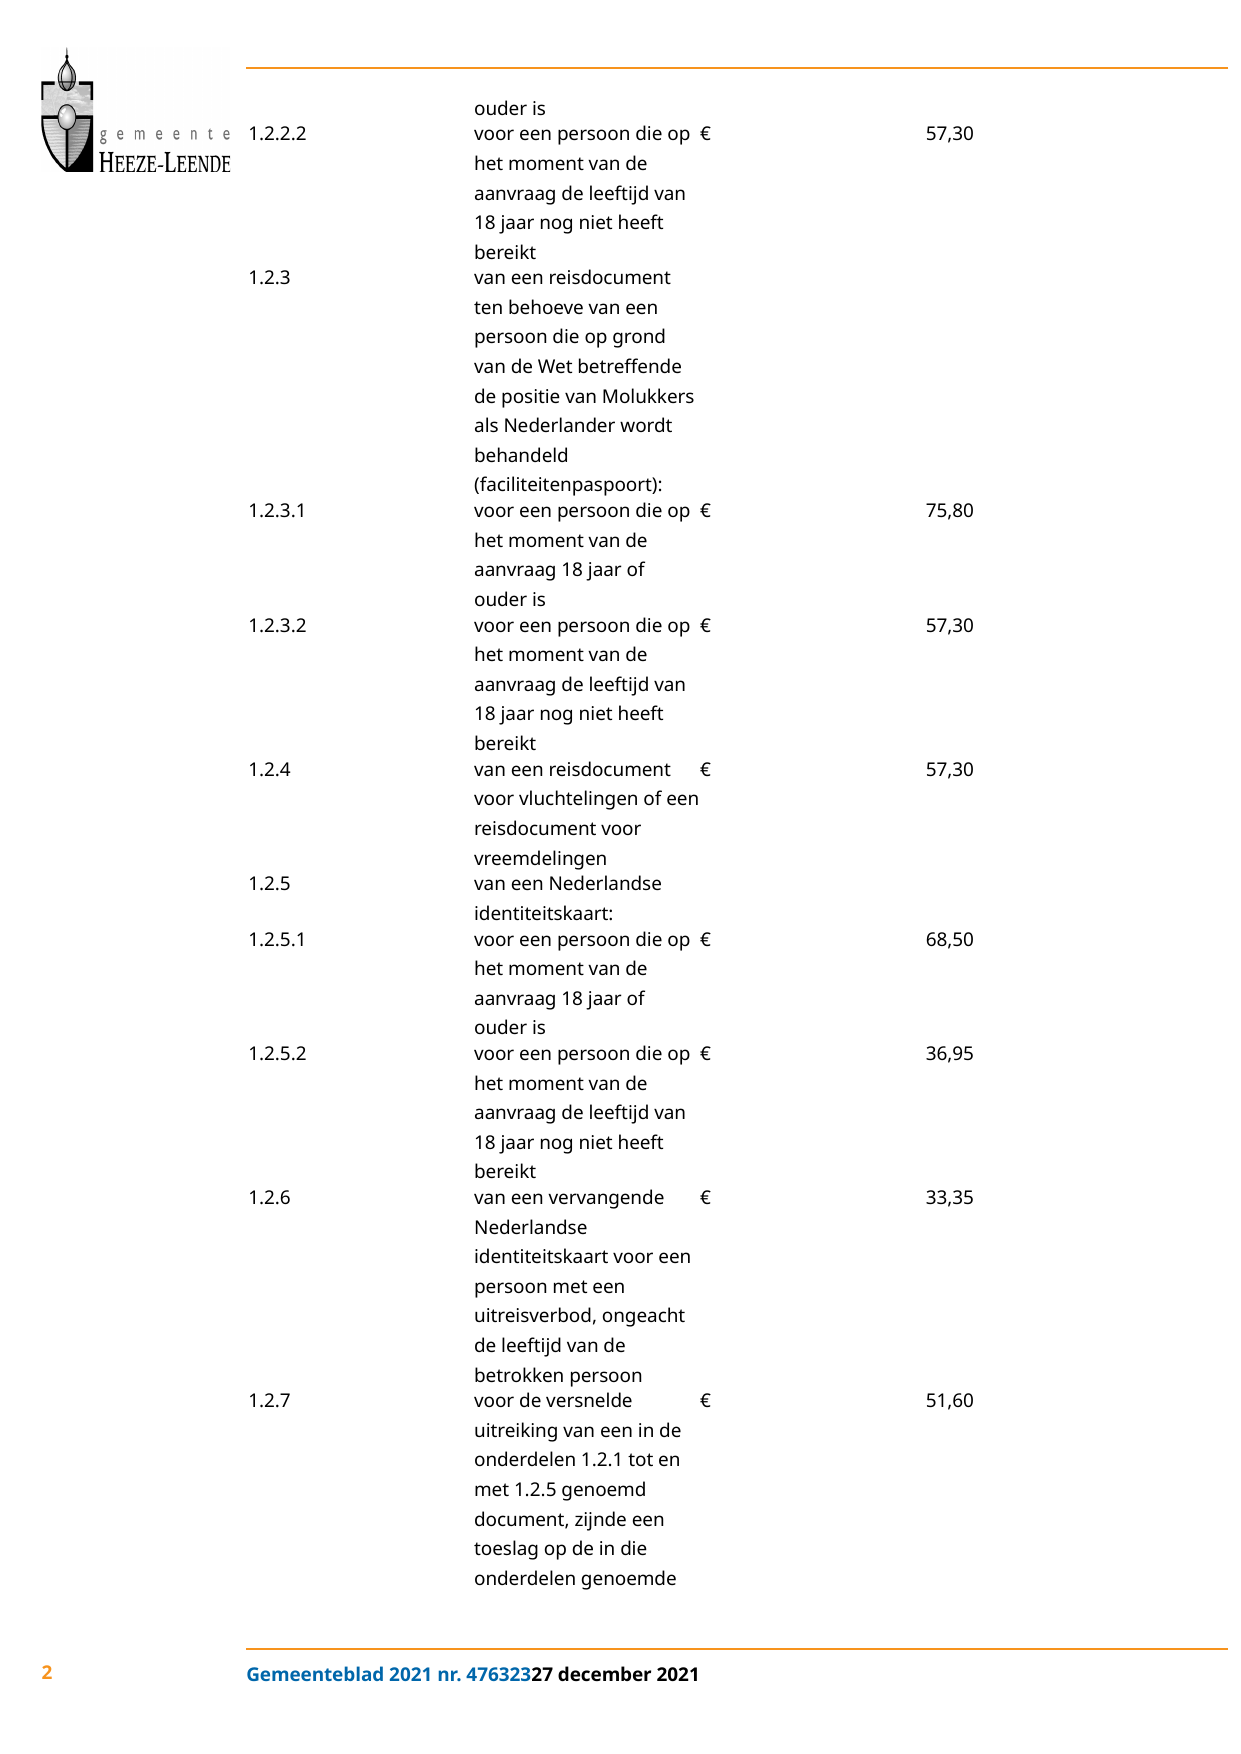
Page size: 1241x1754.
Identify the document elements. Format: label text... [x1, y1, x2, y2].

table_cell [700, 870, 926, 926]
table_cell [926, 265, 1152, 497]
table_cell [700, 95, 926, 121]
table_cell voor een persoon die op het moment van de aanvraag de leeftijd van 18 jaar nog niet heeft bereikt [474, 1040, 700, 1184]
table_cell ouder is [474, 95, 700, 121]
table_cell [926, 95, 1152, 121]
table_cell € [700, 498, 926, 612]
table_cell 1.2.6 [248, 1184, 474, 1387]
table_cell € [700, 612, 926, 756]
table_cell van een reisdocument ten behoeve van een persoon die op grond van de Wet betreffende de positie van Molukkers als Nederlander wordt behandeld (faciliteitenpaspoort): [474, 265, 700, 497]
table_cell € [700, 926, 926, 1040]
table_cell 57,30 [926, 756, 1152, 870]
table_cell 1.2.4 [248, 756, 474, 870]
table_cell 51,60 [926, 1388, 1152, 1591]
table_cell 68,50 [926, 926, 1152, 1040]
table_cell 1.2.7 [248, 1388, 474, 1591]
table_cell van een Nederlandse identiteitskaart: [474, 870, 700, 926]
table_cell voor een persoon die op het moment van de aanvraag 18 jaar of ouder is [474, 926, 700, 1040]
table_cell 1.2.5.1 [248, 926, 474, 1040]
table_cell 1.2.5 [248, 870, 474, 926]
table_cell voor een persoon die op het moment van de aanvraag de leeftijd van 18 jaar nog niet heeft bereikt [474, 612, 700, 756]
table_cell van een vervangende Nederlandse identiteitskaart voor een persoon met een uitreisverbod, ongeacht de leeftijd van de betrokken persoon [474, 1184, 700, 1387]
table_cell voor een persoon die op het moment van de aanvraag de leeftijd van 18 jaar nog niet heeft bereikt [474, 121, 700, 264]
table_cell € [700, 1388, 926, 1591]
table_cell [926, 870, 1152, 926]
table_cell 1.2.5.2 [248, 1040, 474, 1184]
table_cell 57,30 [926, 121, 1152, 264]
table_cell € [700, 1184, 926, 1387]
table_cell 1.2.3.1 [248, 498, 474, 612]
table_cell van een reisdocument voor vluchtelingen of een reisdocument voor vreemdelingen [474, 756, 700, 870]
picture [41, 47, 231, 172]
table_cell € [700, 1040, 926, 1184]
table_cell 1.2.2.2 [248, 121, 474, 264]
table_cell voor de versnelde uitreiking van een in de onderdelen 1.2.1 tot en met 1.2.5 genoemd document, zijnde een toeslag op de in die onderdelen genoemde [474, 1388, 700, 1591]
table_cell 57,30 [926, 612, 1152, 756]
table_cell 33,35 [926, 1184, 1152, 1387]
table_cell voor een persoon die op het moment van de aanvraag 18 jaar of ouder is [474, 498, 700, 612]
table_cell [700, 265, 926, 497]
table_cell € [700, 756, 926, 870]
table_cell € [700, 121, 926, 264]
table_cell 1.2.3.2 [248, 612, 474, 756]
table_cell 1.2.3 [248, 265, 474, 497]
table_cell 36,95 [926, 1040, 1152, 1184]
table_cell [248, 95, 474, 121]
table_cell 75,80 [926, 498, 1152, 612]
